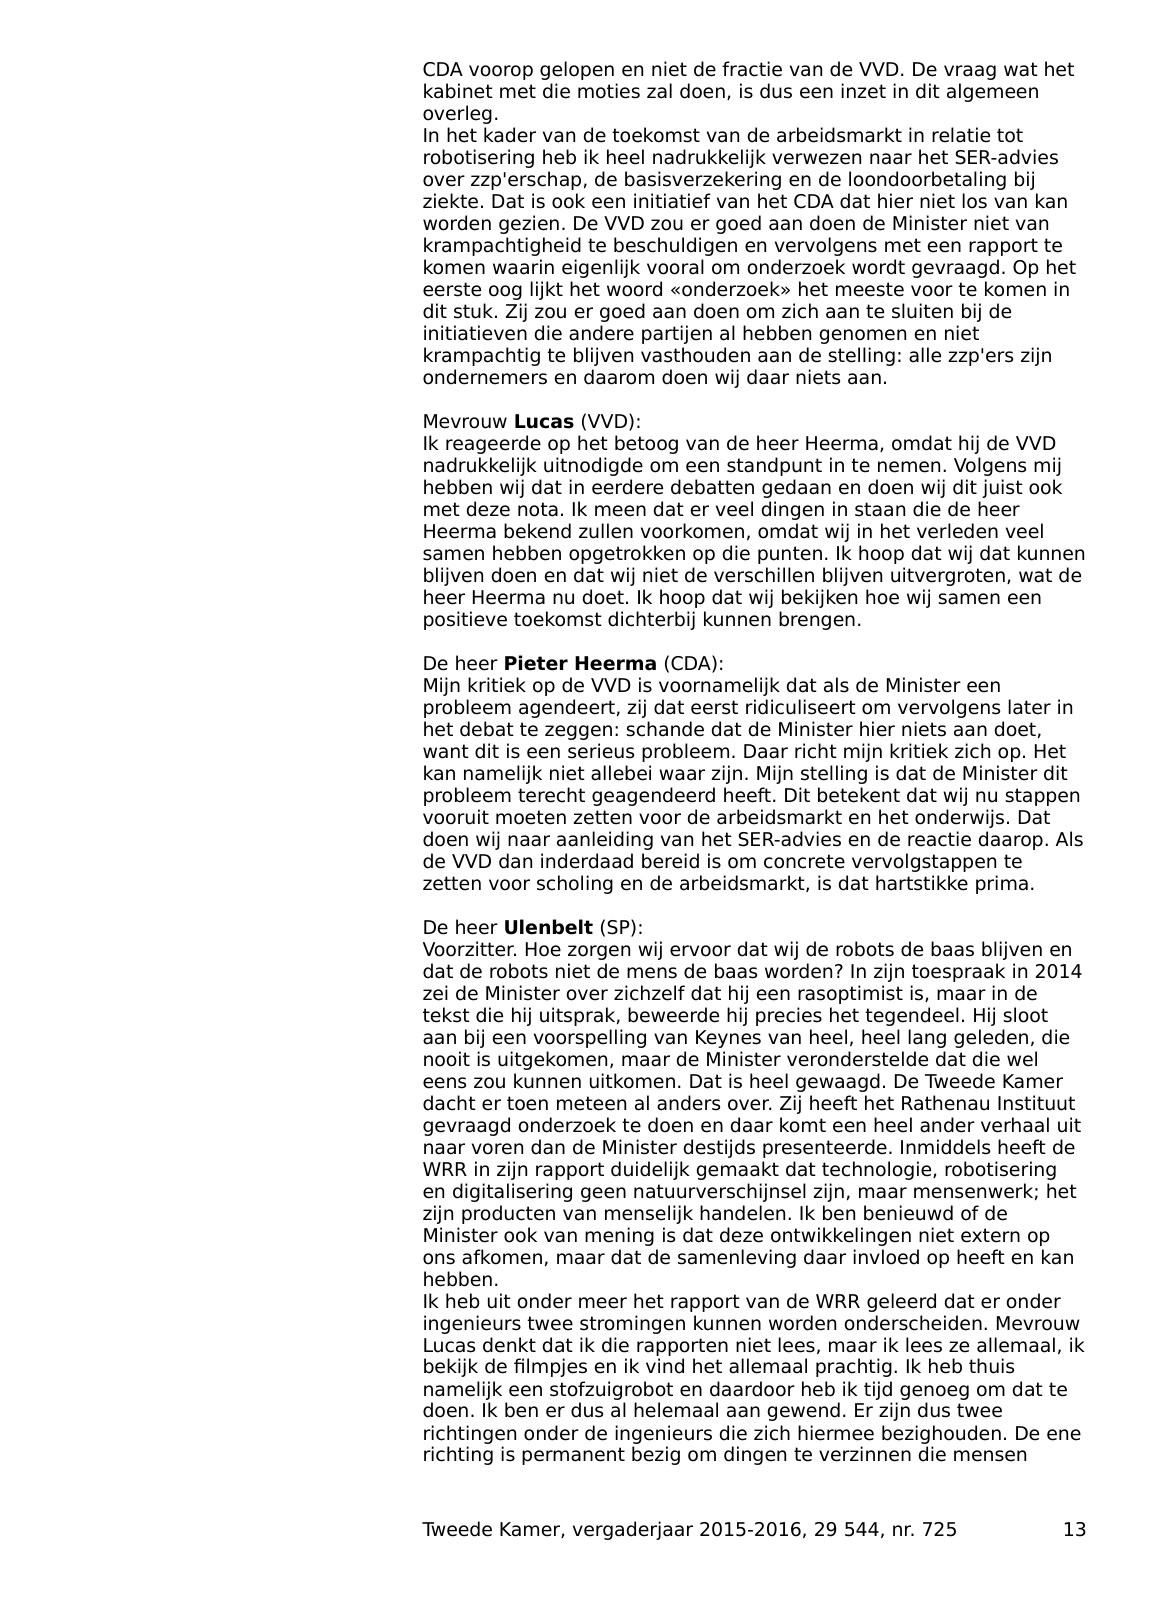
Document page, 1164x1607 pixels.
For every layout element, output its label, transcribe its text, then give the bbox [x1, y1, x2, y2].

text Mevrouw Lucas (VVD): [422, 411, 1087, 433]
text Ik heb uit onder meer het rapport van de WRR geleerd dat er onder ingenieurs twee stromingen kunnen worden onderscheiden. Mevrouw Lucas denkt dat ik die rapporten niet lees, maar ik lees ze allemaal, ik bekijk de filmpjes en ik vind het allemaal prachtig. Ik heb thuis namelijk een stofzuigrobot en daardoor heb ik tijd genoeg om dat te doen. Ik ben er dus al helemaal aan gewend. Er zijn dus twee richtingen onder de ingenieurs die zich hiermee bezighouden. De ene richting is permanent bezig om dingen te verzinnen die mensen [422, 1291, 1087, 1466]
text Voorzitter. Hoe zorgen wij ervoor dat wij de robots de baas blijven en dat de robots niet de mens de baas worden? In zijn toespraak in 2014 zei de Minister over zichzelf dat hij een rasoptimist is, maar in de tekst die hij uitsprak, beweerde hij precies het tegendeel. Hij sloot aan bij een voorspelling van Keynes van heel, heel lang geleden, die nooit is uitgekomen, maar de Minister veronderstelde dat die wel eens zou kunnen uitkomen. Dat is heel gewaagd. De Tweede Kamer dacht er toen meteen al anders over. Zij heeft het Rathenau Instituut gevraagd onderzoek te doen en daar komt een heel ander verhaal uit naar voren dan de Minister destijds presenteerde. Inmiddels heeft de WRR in zijn rapport duidelijk gemaakt dat technologie, robotisering en digitalisering geen natuurverschijnsel zijn, maar mensenwerk; het zijn producten van menselijk handelen. Ik ben benieuwd of de Minister ook van mening is dat deze ontwikkelingen niet extern op ons afkomen, maar dat de samenleving daar invloed op heeft en kan hebben. [422, 939, 1087, 1291]
text CDA voorop gelopen en niet de fractie van de VVD. De vraag wat het kabinet met die moties zal doen, is dus een inzet in dit algemeen overleg. [422, 59, 1087, 125]
text In het kader van de toekomst van de arbeidsmarkt in relatie tot robotisering heb ik heel nadrukkelijk verwezen naar het SER-advies over zzp'erschap, de basisverzekering en de loondoorbetaling bij ziekte. Dat is ook een initiatief van het CDA dat hier niet los van kan worden gezien. De VVD zou er goed aan doen de Minister niet van krampachtigheid te beschuldigen en vervolgens met een rapport te komen waarin eigenlijk vooral om onderzoek wordt gevraagd. Op het eerste oog lijkt het woord «onderzoek» het meeste voor te komen in dit stuk. Zij zou er goed aan doen om zich aan te sluiten bij de initiatieven die andere partijen al hebben genomen en niet krampachtig te blijven vasthouden aan de stelling: alle zzp'ers zijn ondernemers en daarom doen wij daar niets aan. [422, 125, 1087, 389]
text De heer Ulenbelt (SP): [422, 917, 1087, 939]
text De heer Pieter Heerma (CDA): [422, 653, 1087, 675]
text Ik reageerde op het betoog van de heer Heerma, omdat hij de VVD nadrukkelijk uitnodigde om een standpunt in te nemen. Volgens mij hebben wij dat in eerdere debatten gedaan en doen wij dit juist ook met deze nota. Ik meen dat er veel dingen in staan die de heer Heerma bekend zullen voorkomen, omdat wij in het verleden veel samen hebben opgetrokken op die punten. Ik hoop dat wij dat kunnen blijven doen en dat wij niet de verschillen blijven uitvergroten, wat de heer Heerma nu doet. Ik hoop dat wij bekijken hoe wij samen een positieve toekomst dichterbij kunnen brengen. [422, 433, 1087, 631]
text Mijn kritiek op de VVD is voornamelijk dat als de Minister een probleem agendeert, zij dat eerst ridiculiseert om vervolgens later in het debat te zeggen: schande dat de Minister hier niets aan doet, want dit is een serieus probleem. Daar richt mijn kritiek zich op. Het kan namelijk niet allebei waar zijn. Mijn stelling is dat de Minister dit probleem terecht geagendeerd heeft. Dit betekent dat wij nu stappen vooruit moeten zetten voor de arbeidsmarkt en het onderwijs. Dat doen wij naar aanleiding van het SER-advies en de reactie daarop. Als de VVD dan inderdaad bereid is om concrete vervolgstappen te zetten voor scholing en de arbeidsmarkt, is dat hartstikke prima. [422, 675, 1087, 895]
